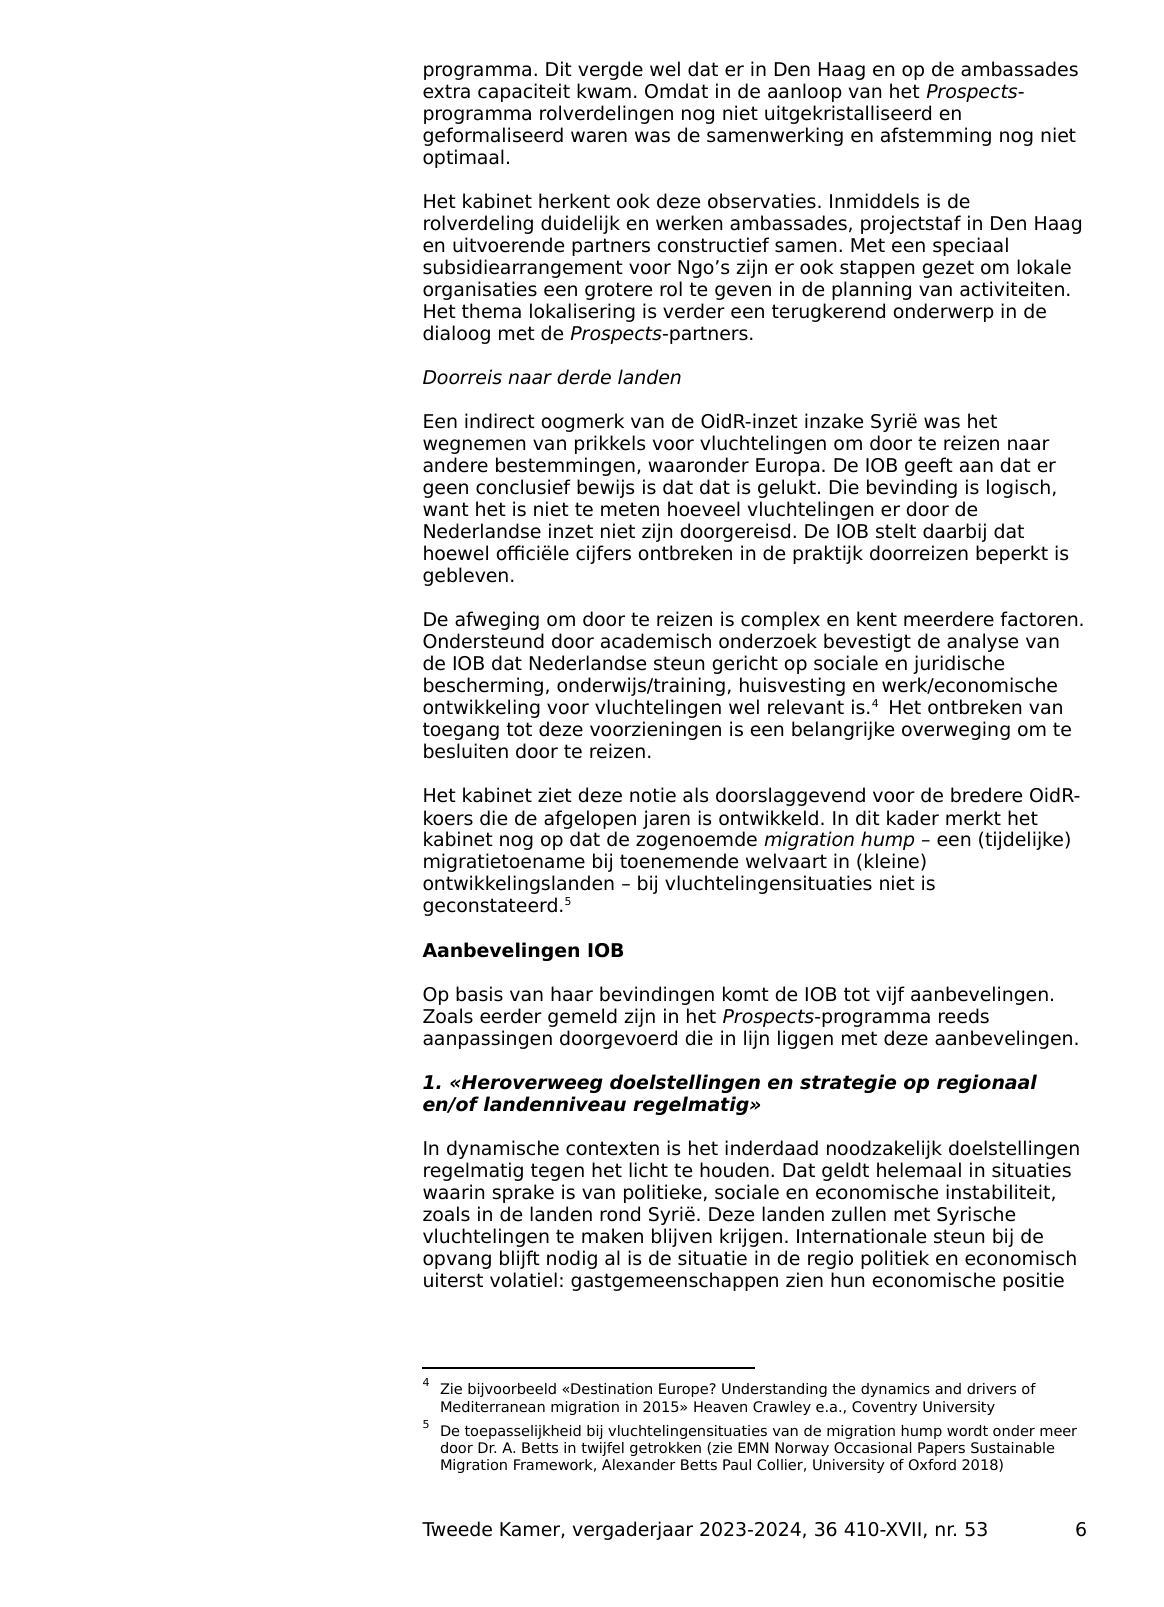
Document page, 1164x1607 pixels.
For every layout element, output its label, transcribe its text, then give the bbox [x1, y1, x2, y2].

text Zie bijvoorbeeld «Destination Europe? Understanding the dynamics and drivers of Mediterranean migration in 2015» Heaven Crawley e.a., Coventry University [422, 1377, 1087, 1416]
text In dynamische contexten is het inderdaad noodzakelijk doelstellingen regelmatig tegen het licht te houden. Dat geldt helemaal in situaties waarin sprake is van politieke, sociale en economische instabiliteit, zoals in de landen rond Syrië. Deze landen zullen met Syrische vluchtelingen te maken blijven krijgen. Internationale steun bij de opvang blijft nodig al is de situatie in de regio politiek en economisch uiterst volatiel: gastgemeenschappen zien hun economische positie [422, 1138, 1087, 1292]
subtitle Aanbevelingen IOB [422, 939, 1087, 961]
text Een indirect oogmerk van de OidR-inzet inzake Syrië was het wegnemen van prikkels voor vluchtelingen om door te reizen naar andere bestemmingen, waaronder Europa. De IOB geeft aan dat er geen conclusief bewijs is dat dat is gelukt. Die bevinding is logisch, want het is niet te meten hoeveel vluchtelingen er door de Nederlandse inzet niet zijn doorgereisd. De IOB stelt daarbij dat hoewel officiële cijfers ontbreken in de praktijk doorreizen beperkt is gebleven. [422, 411, 1087, 587]
subtitle 1. «Heroverweeg doelstellingen en strategie op regionaal en/of landenniveau regelmatig» [422, 1072, 1087, 1116]
text De afweging om door te reizen is complex en kent meerdere factoren. Ondersteund door academisch onderzoek bevestigt de analyse van de IOB dat Nederlandse steun gericht op sociale en juridische bescherming, onderwijs/training, huisvesting en werk/economische ontwikkeling voor vluchtelingen wel relevant is. Het ontbreken van toegang tot deze voorzieningen is een belangrijke overweging om te besluiten door te reizen. [422, 609, 1087, 763]
text Het kabinet herkent ook deze observaties. Inmiddels is de rolverdeling duidelijk en werken ambassades, projectstaf in Den Haag en uitvoerende partners constructief samen. Met een speciaal subsidiearrangement voor Ngo’s zijn er ook stappen gezet om lokale organisaties een grotere rol te geven in de planning van activiteiten. Het thema lokalisering is verder een terugkerend onderwerp in de dialoog met de Prospects-partners. [422, 191, 1087, 345]
text Het kabinet ziet deze notie als doorslaggevend voor de bredere OidR-koers die de afgelopen jaren is ontwikkeld. In dit kader merkt het kabinet nog op dat de zogenoemde migration hump – een (tijdelijke) migratietoename bij toenemende welvaart in (kleine) ontwikkelingslanden – bij vluchtelingensituaties niet is geconstateerd. [422, 785, 1087, 917]
text Op basis van haar bevindingen komt de IOB tot vijf aanbevelingen. Zoals eerder gemeld zijn in het Prospects-programma reeds aanpassingen doorgevoerd die in lijn liggen met deze aanbevelingen. [422, 984, 1087, 1049]
text De toepasselijkheid bij vluchtelingensituaties van de migration hump wordt onder meer door Dr. A. Betts in twijfel getrokken (zie EMN Norway Occasional Papers Sustainable Migration Framework, Alexander Betts Paul Collier, University of Oxford 2018) [422, 1418, 1087, 1474]
text programma. Dit vergde wel dat er in Den Haag en op de ambassades extra capaciteit kwam. Omdat in de aanloop van het Prospects-programma rolverdelingen nog niet uitgekristalliseerd en geformaliseerd waren was de samenwerking en afstemming nog niet optimaal. [422, 59, 1087, 169]
subtitle Doorreis naar derde landen [422, 367, 1087, 389]
